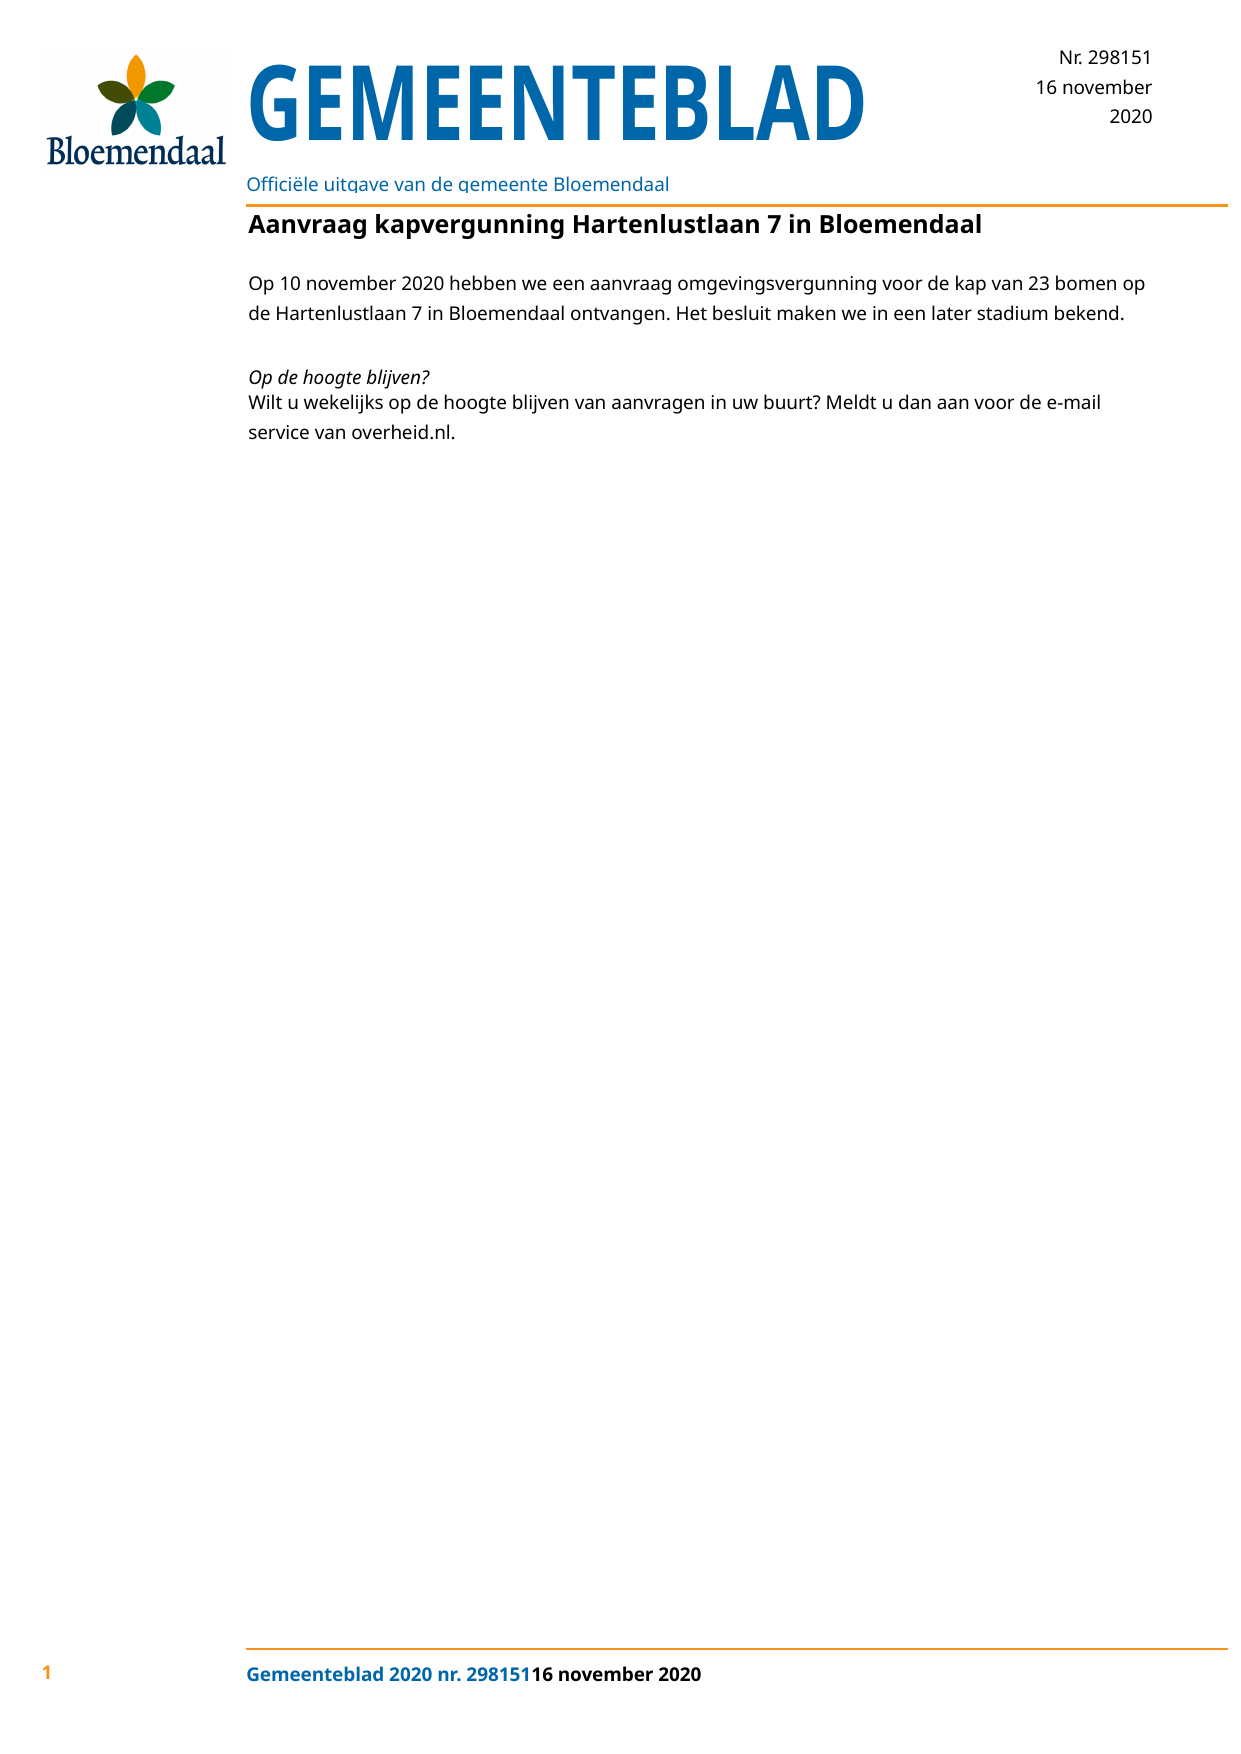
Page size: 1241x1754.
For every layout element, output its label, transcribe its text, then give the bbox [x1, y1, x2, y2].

text Aanvraag kapvergunning Hartenlustlaan 7 in Bloemendaal [248, 207, 1152, 241]
picture [41, 47, 231, 172]
text Op de hoogte blijven? [248, 364, 1152, 389]
text Wilt u wekelijks op de hoogte blijven van aanvragen in uw buurt? Meldt u dan aan voor de e-mail service van overheid.nl. [248, 389, 1152, 445]
text Op 10 november 2020 hebben we een aanvraag omgevingsvergunning voor de kap van 23 bomen op de Hartenlustlaan 7 in Bloemendaal ontvangen. Het besluit maken we in een later stadium bekend. [248, 270, 1152, 326]
